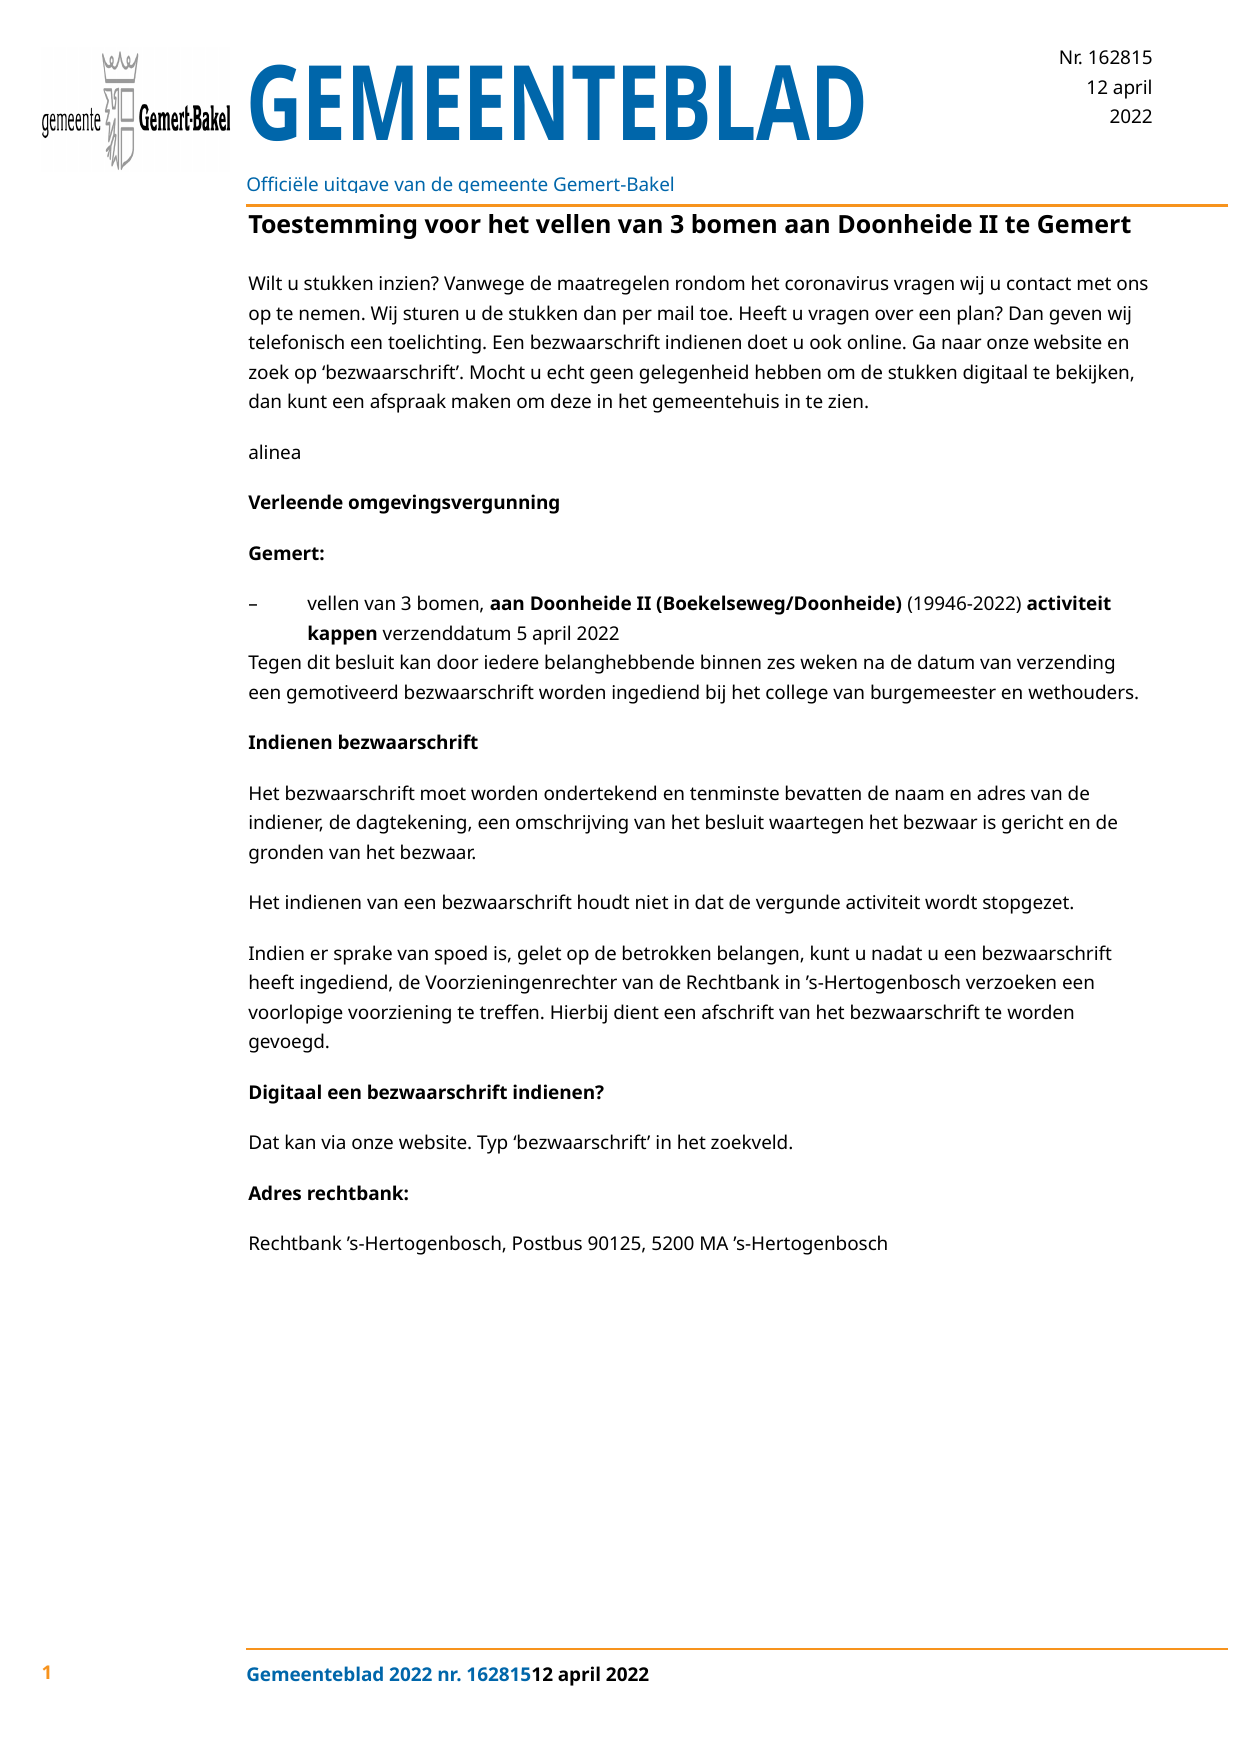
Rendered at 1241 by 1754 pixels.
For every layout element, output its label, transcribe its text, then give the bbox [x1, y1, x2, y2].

text Het indienen van een bezwaarschrift houdt niet in dat de vergunde activiteit wordt stopgezet. [248, 889, 1152, 915]
picture [41, 47, 231, 172]
text Digitaal een bezwaarschrift indienen? [248, 1079, 1152, 1105]
text Adres rechtbank: [248, 1180, 1152, 1206]
text alinea [248, 439, 1152, 465]
text Tegen dit besluit kan door iedere belanghebbende binnen zes weken na de datum van verzending een gemotiveerd bezwaarschrift worden ingediend bij het college van burgemeester en wethouders. [248, 649, 1152, 705]
text Toestemming voor het vellen van 3 bomen aan Doonheide II te Gemert [248, 207, 1152, 241]
text Het bezwaarschrift moet worden ondertekend en tenminste bevatten de naam en adres van de indiener, de dagtekening, een omschrijving van het besluit waartegen het bezwaar is gericht en de gronden van het bezwaar. [248, 780, 1152, 865]
text Dat kan via onze website. Typ ‘bezwaarschrift’ in het zoekveld. [248, 1129, 1152, 1155]
text Rechtbank ’s-Hertogenbosch, Postbus 90125, 5200 MA ’s-Hertogenbosch [248, 1230, 1152, 1256]
text Wilt u stukken inzien? Vanwege de maatregelen rondom het coronavirus vragen wij u contact met ons op te nemen. Wij sturen u de stukken dan per mail toe. Heeft u vragen over een plan? Dan geven wij telefonisch een toelichting. Een bezwaarschrift indienen doet u ook online. Ga naar onze website en zoek op ‘bezwaarschrift’. Mocht u echt geen gelegenheid hebben om de stukken digitaal te bekijken, dan kunt een afspraak maken om deze in het gemeentehuis in te zien. [248, 270, 1152, 414]
text Indienen bezwaarschrift [248, 729, 1152, 755]
text Verleende omgevingsvergunning [248, 489, 1152, 515]
text Indien er sprake van spoed is, gelet op de betrokken belangen, kunt u nadat u een bezwaarschrift heeft ingediend, de Voorzieningenrechter van de Rechtbank in ’s-Hertogenbosch verzoeken een voorlopige voorziening te treffen. Hierbij dient een afschrift van het bezwaarschrift te worden gevoegd. [248, 940, 1152, 1054]
text Gemert: [248, 540, 1152, 566]
list vellen van 3 bomen, aan Doonheide II (Boekelseweg/Doonheide) (19946-2022) activiteit kappen verzenddatum 5 april 2022 [248, 590, 1152, 646]
